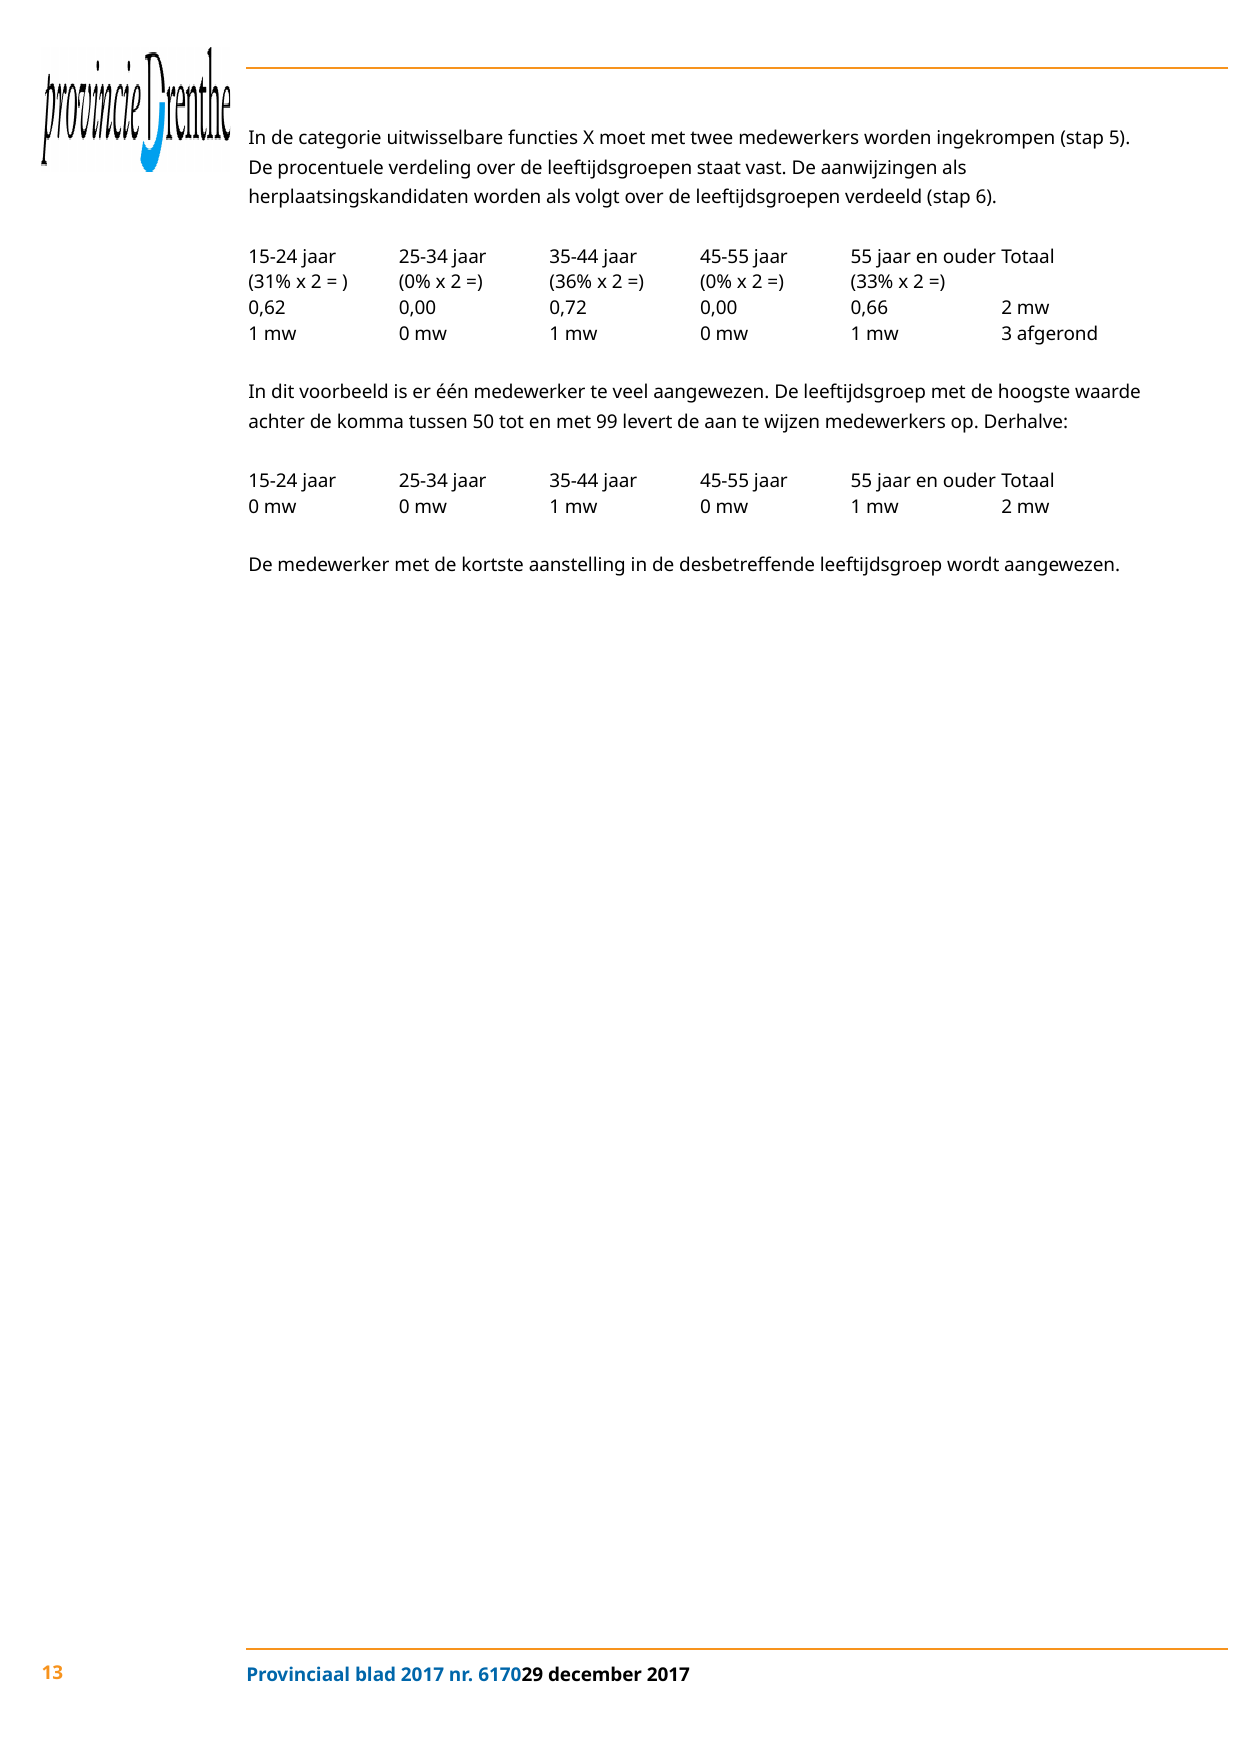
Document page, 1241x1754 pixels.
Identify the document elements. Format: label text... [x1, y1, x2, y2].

picture [41, 47, 231, 172]
table_cell 0,66 [850, 294, 1001, 320]
table_cell 0 mw [248, 493, 398, 519]
table_header 45-55 jaar [700, 243, 850, 268]
table_cell 0,72 [549, 294, 700, 320]
table_cell 1 mw [850, 493, 1001, 519]
table_header 35-44 jaar [549, 243, 700, 268]
table_cell (0% x 2 =) [700, 269, 850, 294]
table_header 15-24 jaar [248, 468, 398, 493]
table_header Totaal [1001, 468, 1152, 493]
table_cell 1 mw [549, 493, 700, 519]
text De medewerker met de kortste aanstelling in de desbetreffende leeftijdsgroep wordt aangewezen. [248, 552, 1152, 577]
table_cell 3 afgerond [1001, 320, 1152, 346]
table_header 25-34 jaar [399, 468, 549, 493]
text In de categorie uitwisselbare functies X moet met twee medewerkers worden ingekrompen (stap 5). De procentuele verdeling over de leeftijdsgroepen staat vast. De aanwijzingen als herplaatsingskandidaten worden als volgt over de leeftijdsgroepen verdeeld (stap 6). [248, 124, 1152, 209]
table_cell 1 mw [248, 320, 398, 346]
table_header 35-44 jaar [549, 468, 700, 493]
table_cell 1 mw [850, 320, 1001, 346]
table_cell 0 mw [399, 320, 549, 346]
table_cell [1001, 269, 1152, 294]
table_header 45-55 jaar [700, 468, 850, 493]
table_cell (36% x 2 =) [549, 269, 700, 294]
text In dit voorbeeld is er één medewerker te veel aangewezen. De leeftijdsgroep met de hoogste waarde achter de komma tussen 50 tot en met 99 levert de aan te wijzen medewerkers op. Derhalve: [248, 378, 1152, 434]
table_cell 2 mw [1001, 493, 1152, 519]
table_cell 0,62 [248, 294, 398, 320]
table_header 55 jaar en ouder [850, 468, 1001, 493]
table_header 55 jaar en ouder [850, 243, 1001, 268]
table_cell 0 mw [700, 493, 850, 519]
table_cell 0 mw [700, 320, 850, 346]
table_cell 0,00 [700, 294, 850, 320]
table_header 15-24 jaar [248, 243, 398, 268]
table_cell 0,00 [399, 294, 549, 320]
table_header 25-34 jaar [399, 243, 549, 268]
table_cell (33% x 2 =) [850, 269, 1001, 294]
table_cell 1 mw [549, 320, 700, 346]
table_cell 0 mw [399, 493, 549, 519]
table_cell (31% x 2 = ) [248, 269, 398, 294]
table_cell 2 mw [1001, 294, 1152, 320]
table_cell (0% x 2 =) [399, 269, 549, 294]
table_header Totaal [1001, 243, 1152, 268]
